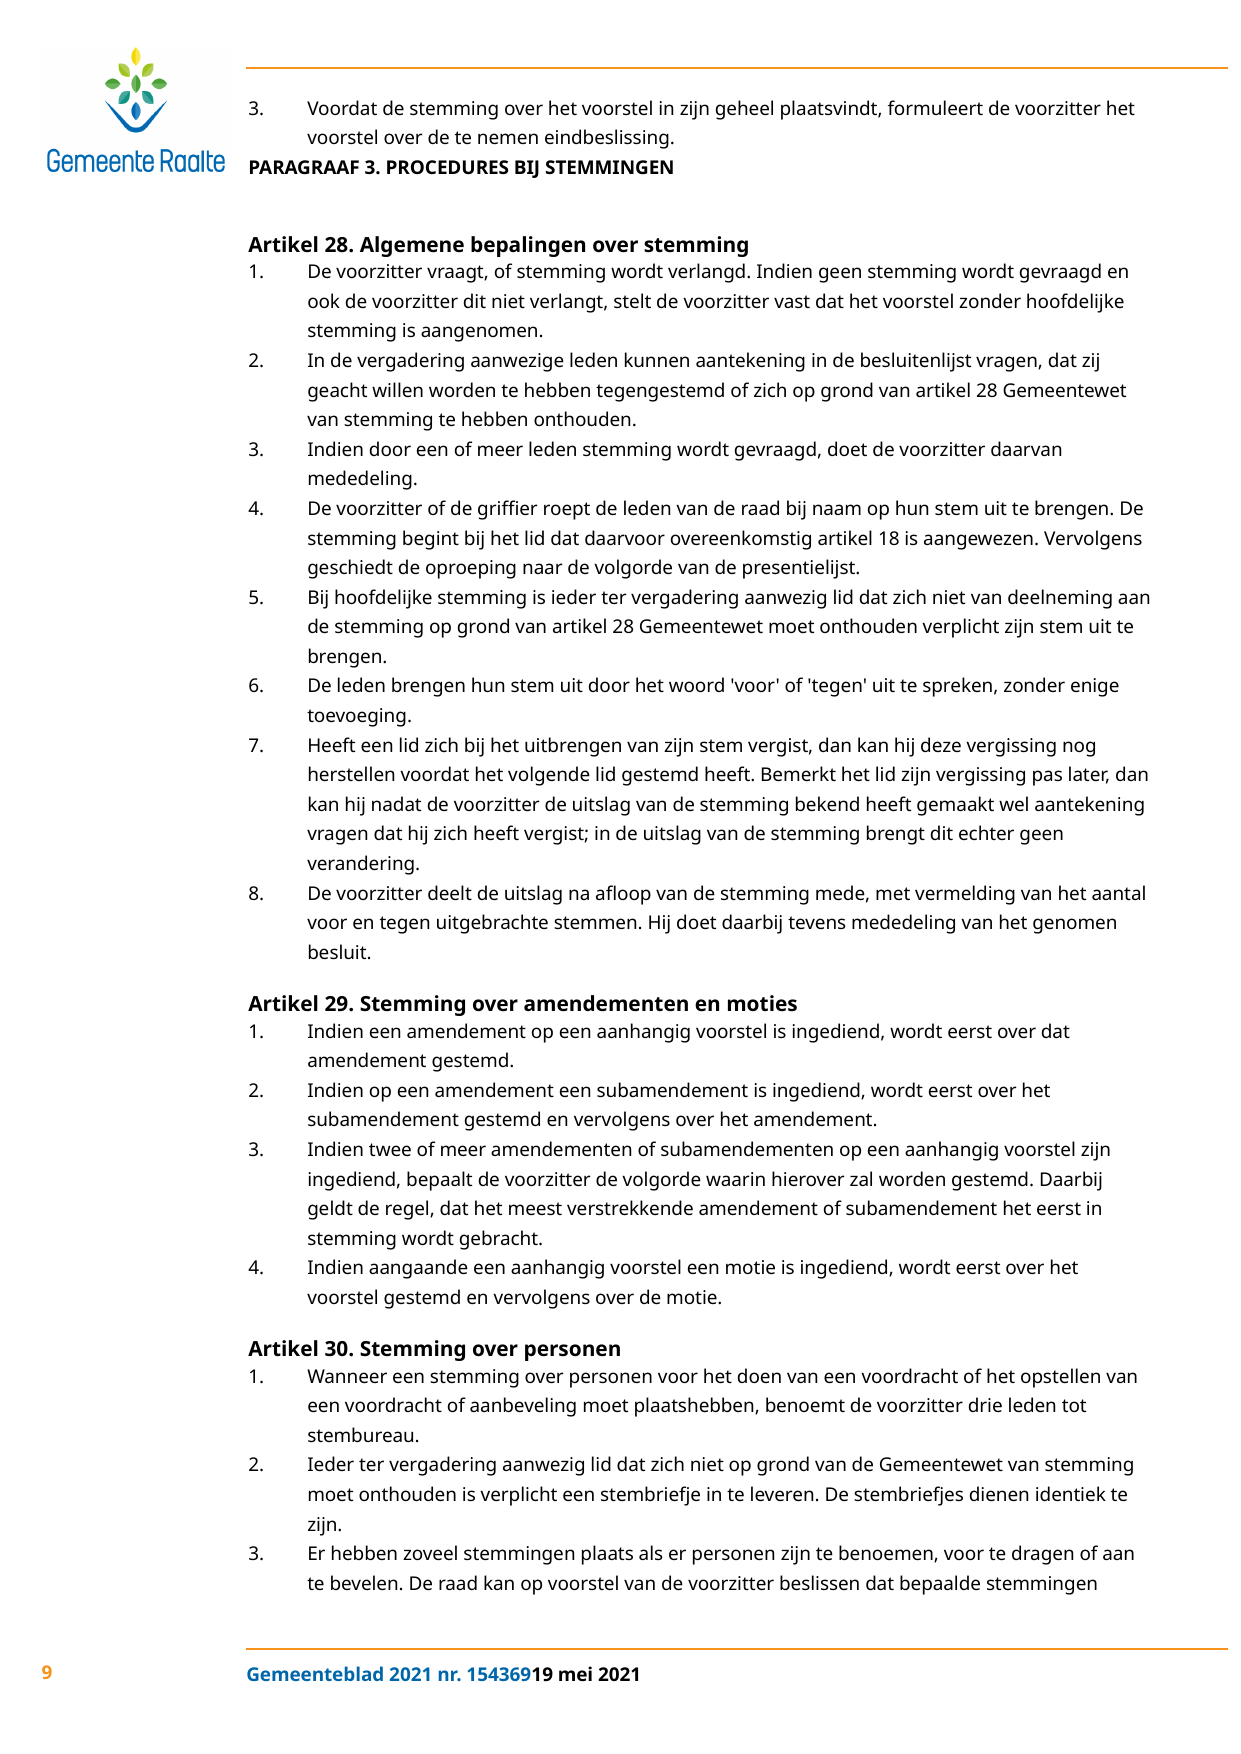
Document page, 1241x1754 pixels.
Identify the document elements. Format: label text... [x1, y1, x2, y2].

list Wanneer een stemming over personen voor het doen van een voordracht of het opstellen van een voordracht of aanbeveling moet plaatshebben, benoemt de voorzitter drie leden tot stembureau. [248, 1363, 1152, 1448]
list Ieder ter vergadering aanwezig lid dat zich niet op grond van de Gemeentewet van stemming moet onthouden is verplicht een stembriefje in te leveren. De stembriefjes dienen identiek te zijn. [248, 1452, 1152, 1537]
list Heeft een lid zich bij het uitbrengen van zijn stem vergist, dan kan hij deze vergissing nog herstellen voordat het volgende lid gestemd heeft. Bemerkt het lid zijn vergissing pas later, dan kan hij nadat de voorzitter de uitslag van de stemming bekend heeft gemaakt wel aantekening vragen dat hij zich heeft vergist; in de uitslag van de stemming brengt dit echter geen verandering. [248, 732, 1152, 876]
list De voorzitter deelt de uitslag na afloop van de stemming mede, met vermelding van het aantal voor en tegen uitgebrachte stemmen. Hij doet daarbij tevens mededeling van het genomen besluit. [248, 880, 1152, 965]
list De voorzitter of de griffier roept de leden van de raad bij naam op hun stem uit te brengen. De stemming begint bij het lid dat daarvoor overeenkomstig artikel 18 is aangewezen. Vervolgens geschiedt de oproeping naar de volgorde van de presentielijst. [248, 495, 1152, 580]
list In de vergadering aanwezige leden kunnen aantekening in de besluitenlijst vragen, dat zij geacht willen worden te hebben tegengestemd of zich op grond van artikel 28 Gemeentewet van stemming te hebben onthouden. [248, 347, 1152, 432]
list De voorzitter vraagt, of stemming wordt verlangd. Indien geen stemming wordt gevraagd en ook de voorzitter dit niet verlangt, stelt de voorzitter vast dat het voorstel zonder hoofdelijke stemming is aangenomen. [248, 258, 1152, 343]
list Indien een amendement op een aanhangig voorstel is ingediend, wordt eerst over dat amendement gestemd. [248, 1018, 1152, 1073]
list Indien twee of meer amendementen of subamendementen op een aanhangig voorstel zijn ingediend, bepaalt de voorzitter de volgorde waarin hierover zal worden gestemd. Daarbij geldt de regel, dat het meest verstrekkende amendement of subamendement het eerst in stemming wordt gebracht. [248, 1136, 1152, 1251]
text Artikel 29. Stemming over amendementen en moties [248, 989, 1152, 1018]
list Indien op een amendement een subamendement is ingediend, wordt eerst over het subamendement gestemd en vervolgens over het amendement. [248, 1077, 1152, 1132]
text Artikel 30. Stemming over personen [248, 1334, 1152, 1363]
list Bij hoofdelijke stemming is ieder ter vergadering aanwezig lid dat zich niet van deelneming aan de stemming op grond van artikel 28 Gemeentewet moet onthouden verplicht zijn stem uit te brengen. [248, 584, 1152, 669]
list Er hebben zoveel stemmingen plaats als er personen zijn te benoemen, voor te dragen of aan te bevelen. De raad kan op voorstel van de voorzitter beslissen dat bepaalde stemmingen [248, 1540, 1152, 1596]
picture [41, 47, 231, 172]
text PARAGRAAF 3. PROCEDURES BIJ STEMMINGEN [248, 154, 1152, 180]
list Voordat de stemming over het voorstel in zijn geheel plaatsvindt, formuleert de voorzitter het voorstel over de te nemen eindbeslissing. [248, 95, 1152, 150]
list Indien door een of meer leden stemming wordt gevraagd, doet de voorzitter daarvan mededeling. [248, 436, 1152, 491]
text Artikel 28. Algemene bepalingen over stemming [248, 230, 1152, 258]
list De leden brengen hun stem uit door het woord 'voor' of 'tegen' uit te spreken, zonder enige toevoeging. [248, 673, 1152, 728]
list Indien aangaande een aanhangig voorstel een motie is ingediend, wordt eerst over het voorstel gestemd en vervolgens over de motie. [248, 1254, 1152, 1310]
